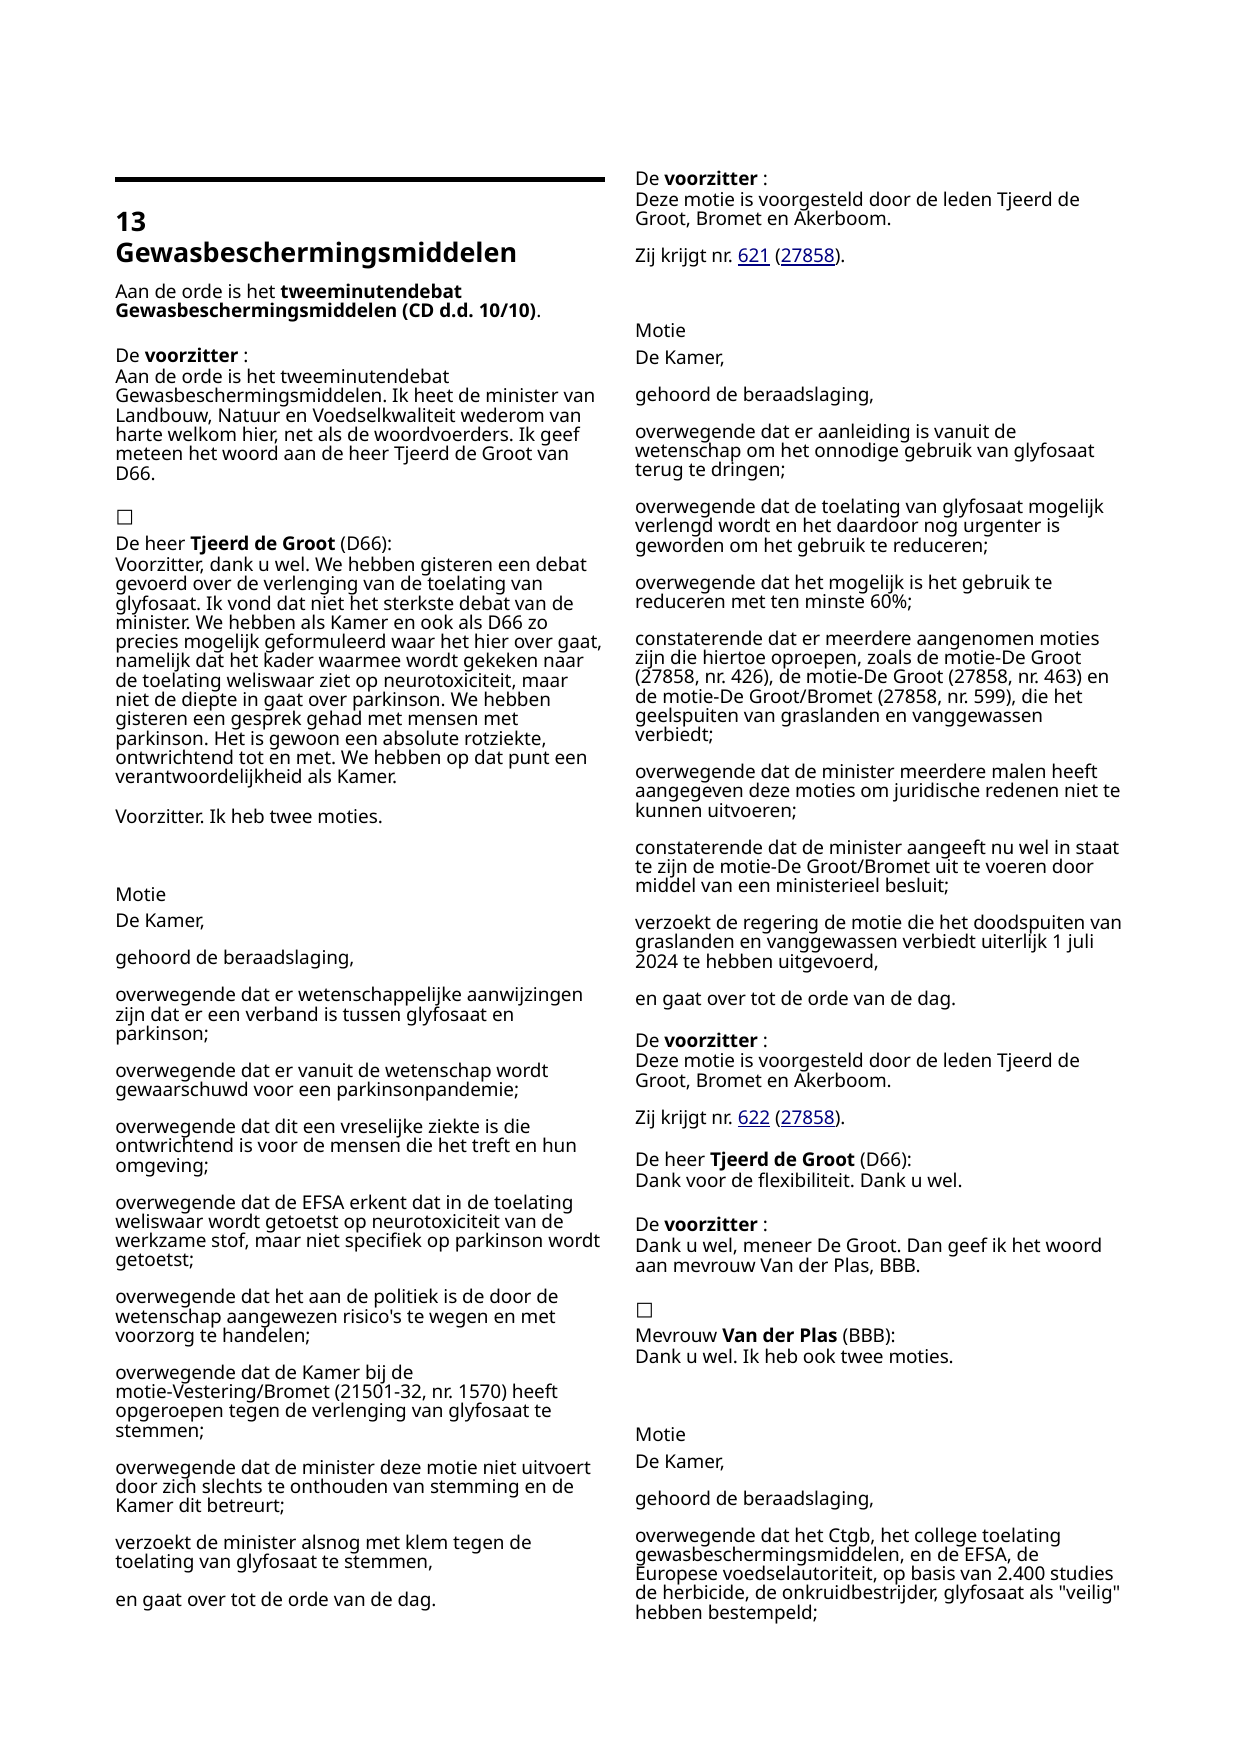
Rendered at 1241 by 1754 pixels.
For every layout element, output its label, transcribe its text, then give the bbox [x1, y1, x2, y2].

text en gaat over tot de orde van de dag. [115, 1591, 605, 1610]
text De Kamer, [635, 1453, 1125, 1472]
text Dank u wel, meneer De Groot. Dan geef ik het woord aan mevrouw Van der Plas, BBB. [635, 1237, 1125, 1276]
text overwegende dat er vanuit de wetenschap wordt gewaarschuwd voor een parkinsonpandemie; [115, 1062, 605, 1100]
text Motie [115, 881, 605, 906]
text verzoekt de regering de motie die het doodspuiten van graslanden en vanggewassen verbiedt uiterlijk 1 juli 2024 te hebben uitgevoerd, [635, 914, 1125, 972]
text verzoekt de minister alsnog met klem tegen de toelating van glyfosaat te stemmen, [115, 1534, 605, 1573]
text Motie [635, 1421, 1125, 1447]
text De Kamer, [635, 349, 1125, 368]
text gehoord de beraadslaging, [635, 386, 1125, 405]
text Aan de orde is het tweeminutendebat Gewasbeschermingsmiddelen. Ik heet de minister van Landbouw, Natuur en Voedselkwaliteit wederom van harte welkom hier, net als de woordvoerders. Ik geef meteen het woord aan de heer Tjeerd de Groot van D66. [115, 368, 605, 484]
text ⬜ [635, 1297, 1125, 1322]
text overwegende dat het aan de politiek is de door de wetenschap aangewezen risico's te wegen en met voorzorg te handelen; [115, 1288, 605, 1346]
text Zij krijgt nr. 622 (27858). [635, 1109, 1125, 1128]
text De heer Tjeerd de Groot (D66): [115, 530, 605, 556]
text Deze motie is voorgesteld door de leden Tjeerd de Groot, Bromet en Akerboom. [635, 1052, 1125, 1091]
text constaterende dat er meerdere aangenomen moties zijn die hiertoe oproepen, zoals de motie-De Groot (27858, nr. 426), de motie-De Groot (27858, nr. 463) en de motie-De Groot/Bromet (27858, nr. 599), die het geelspuiten van graslanden en vanggewassen verbiedt; [635, 630, 1125, 746]
text constaterende dat de minister aangeeft nu wel in staat te zijn de motie-De Groot/Bromet uit te voeren door middel van een ministerieel besluit; [635, 839, 1125, 897]
text overwegende dat de toelating van glyfosaat mogelijk verlengd wordt en het daardoor nog urgenter is geworden om het gebruik te reduceren; [635, 498, 1125, 556]
text Dank u wel. Ik heb ook twee moties. [635, 1348, 1125, 1367]
text Gewasbeschermingsmiddelen [115, 239, 605, 283]
text Voorzitter, dank u wel. We hebben gisteren een debat gevoerd over de verlenging van de toelating van glyfosaat. Ik vond dat niet het sterkste debat van de minister. We hebben als Kamer en ook als D66 zo precies mogelijk geformuleerd waar het hier over gaat, namelijk dat het kader waarmee wordt gekeken naar de toelating weliswaar ziet op neurotoxiciteit, maar niet de diepte in gaat over parkinson. We hebben gisteren een gesprek gehad met mensen met parkinson. Het is gewoon een absolute rotziekte, ontwrichtend tot en met. We hebben op dat punt een verantwoordelijkheid als Kamer. [115, 556, 605, 787]
text en gaat over tot de orde van de dag. [635, 990, 1125, 1009]
text De voorzitter : [635, 165, 1125, 191]
text 13 [115, 203, 605, 239]
text overwegende dat de minister meerdere malen heeft aangegeven deze moties om juridische redenen niet te kunnen uitvoeren; [635, 763, 1125, 821]
text overwegende dat de EFSA erkent dat in de toelating weliswaar wordt getoetst op neurotoxiciteit van de werkzame stof, maar niet specifiek op parkinson wordt getoetst; [115, 1194, 605, 1271]
text Motie [635, 317, 1125, 343]
text De voorzitter : [635, 1027, 1125, 1052]
text De heer Tjeerd de Groot (D66): [635, 1146, 1125, 1172]
text Zij krijgt nr. 621 (27858). [635, 247, 1125, 267]
text Dank voor de flexibiliteit. Dank u wel. [635, 1172, 1125, 1191]
text gehoord de beraadslaging, [115, 949, 605, 969]
text Mevrouw Van der Plas (BBB): [635, 1322, 1125, 1348]
text ⬜ [115, 504, 605, 530]
text overwegende dat de minister deze motie niet uitvoert door zich slechts te onthouden van stemming en de Kamer dit betreurt; [115, 1459, 605, 1517]
text overwegende dat het mogelijk is het gebruik te reduceren met ten minste 60%; [635, 574, 1125, 612]
text overwegende dat het Ctgb, het college toelating gewasbeschermingsmiddelen, en de EFSA, de Europese voedselautoriteit, op basis van 2.400 studies de herbicide, de onkruidbestrijder, glyfosaat als "veilig" hebben bestempeld; [635, 1527, 1125, 1623]
text Voorzitter. Ik heb twee moties. [115, 808, 605, 827]
text overwegende dat dit een vreselijke ziekte is die ontwrichtend is voor de mensen die het treft en hun omgeving; [115, 1118, 605, 1176]
text overwegende dat de Kamer bij de motie-Vestering/Bromet (21501-32, nr. 1570) heeft opgeroepen tegen de verlenging van glyfosaat te stemmen; [115, 1364, 605, 1441]
text overwegende dat er aanleiding is vanuit de wetenschap om het onnodige gebruik van glyfosaat terug te dringen; [635, 423, 1125, 480]
text Deze motie is voorgesteld door de leden Tjeerd de Groot, Bromet en Akerboom. [635, 191, 1125, 229]
text De Kamer, [115, 912, 605, 932]
text overwegende dat er wetenschappelijke aanwijzingen zijn dat er een verband is tussen glyfosaat en parkinson; [115, 986, 605, 1044]
text De voorzitter : [115, 342, 605, 368]
text Aan de orde is het tweeminutendebat Gewasbeschermingsmiddelen (CD d.d. 10/10). [115, 283, 605, 322]
text gehoord de beraadslaging, [635, 1489, 1125, 1509]
text De voorzitter : [635, 1212, 1125, 1237]
